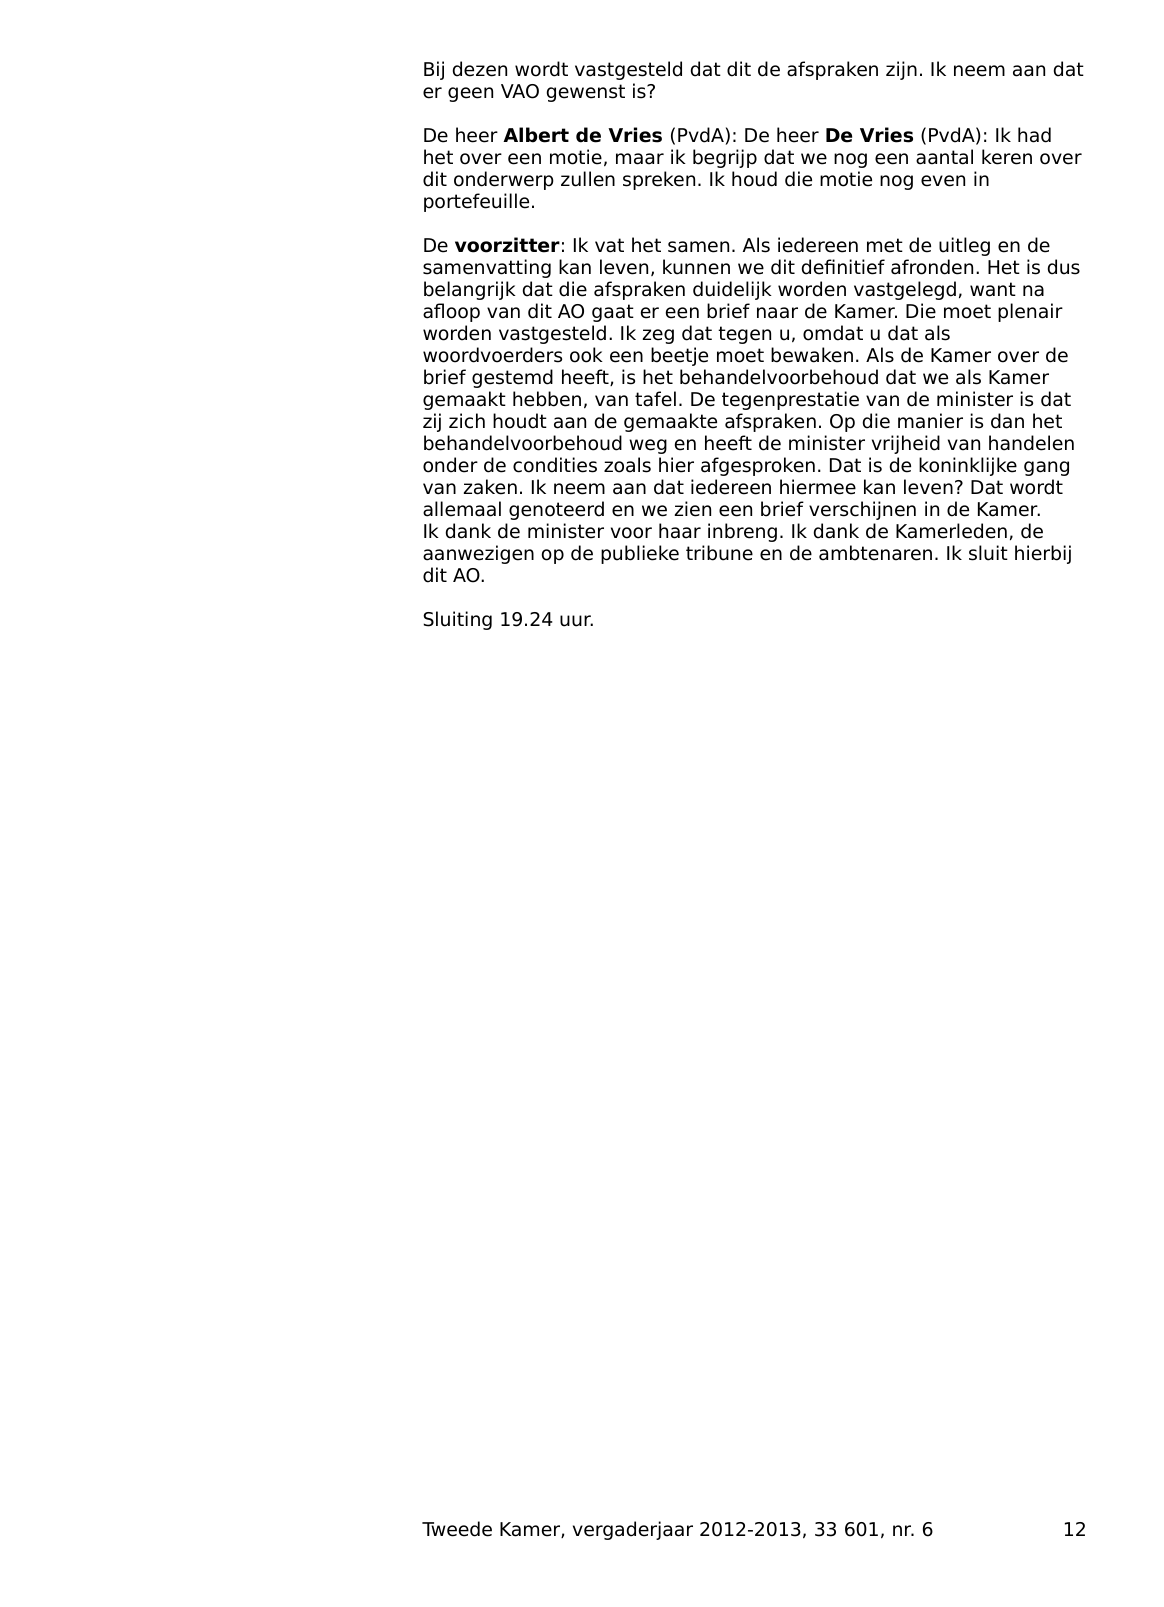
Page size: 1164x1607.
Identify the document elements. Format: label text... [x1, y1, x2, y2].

text De heer Albert de Vries (PvdA): De heer De Vries (PvdA): Ik had het over een motie, maar ik begrijp dat we nog een aantal keren over dit onderwerp zullen spreken. Ik houd die motie nog even in portefeuille. [422, 125, 1087, 213]
text De voorzitter: Ik vat het samen. Als iedereen met de uitleg en de samenvatting kan leven, kunnen we dit definitief afronden. Het is dus belangrijk dat die afspraken duidelijk worden vastgelegd, want na afloop van dit AO gaat er een brief naar de Kamer. Die moet plenair worden vastgesteld. Ik zeg dat tegen u, omdat u dat als woordvoerders ook een beetje moet bewaken. Als de Kamer over de brief gestemd heeft, is het behandelvoorbehoud dat we als Kamer gemaakt hebben, van tafel. De tegenprestatie van de minister is dat zij zich houdt aan de gemaakte afspraken. Op die manier is dan het behandelvoorbehoud weg en heeft de minister vrijheid van handelen onder de condities zoals hier afgesproken. Dat is de koninklijke gang van zaken. Ik neem aan dat iedereen hiermee kan leven? Dat wordt allemaal genoteerd en we zien een brief verschijnen in de Kamer. [422, 235, 1087, 521]
text Bij dezen wordt vastgesteld dat dit de afspraken zijn. Ik neem aan dat er geen VAO gewenst is? [422, 59, 1087, 103]
text Sluiting 19.24 uur. [422, 609, 1087, 631]
text Ik dank de minister voor haar inbreng. Ik dank de Kamerleden, de aanwezigen op de publieke tribune en de ambtenaren. Ik sluit hierbij dit AO. [422, 521, 1087, 587]
